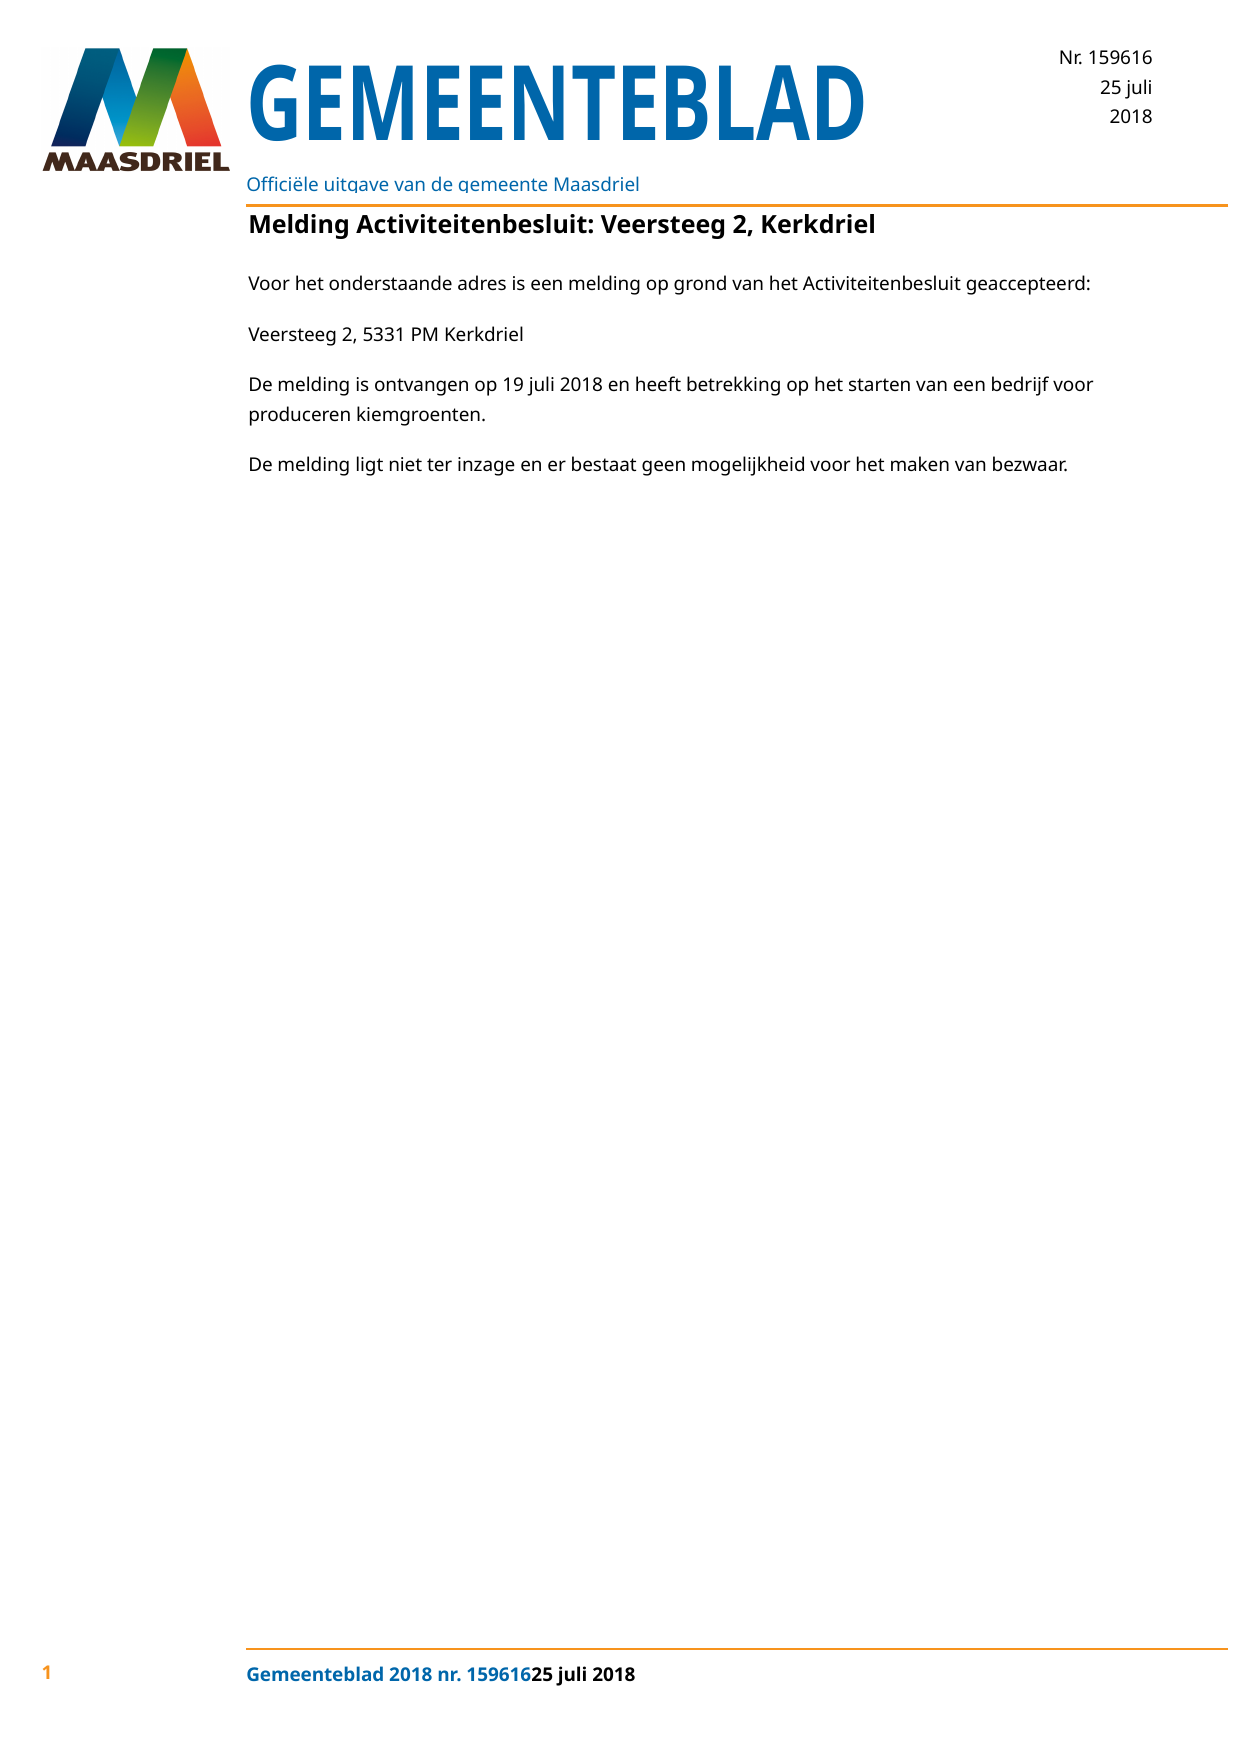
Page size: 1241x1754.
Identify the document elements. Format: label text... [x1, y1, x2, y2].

text De melding is ontvangen op 19 juli 2018 en heeft betrekking op het starten van een bedrijf voor produceren kiemgroenten. [248, 371, 1152, 426]
picture [41, 47, 231, 172]
text Melding Activiteitenbesluit: Veersteeg 2, Kerkdriel [248, 207, 1152, 241]
text Voor het onderstaande adres is een melding op grond van het Activiteitenbesluit geaccepteerd: [248, 270, 1152, 296]
text De melding ligt niet ter inzage en er bestaat geen mogelijkheid voor het maken van bezwaar. [248, 451, 1152, 477]
text Veersteeg 2, 5331 PM Kerkdriel [248, 321, 1152, 346]
